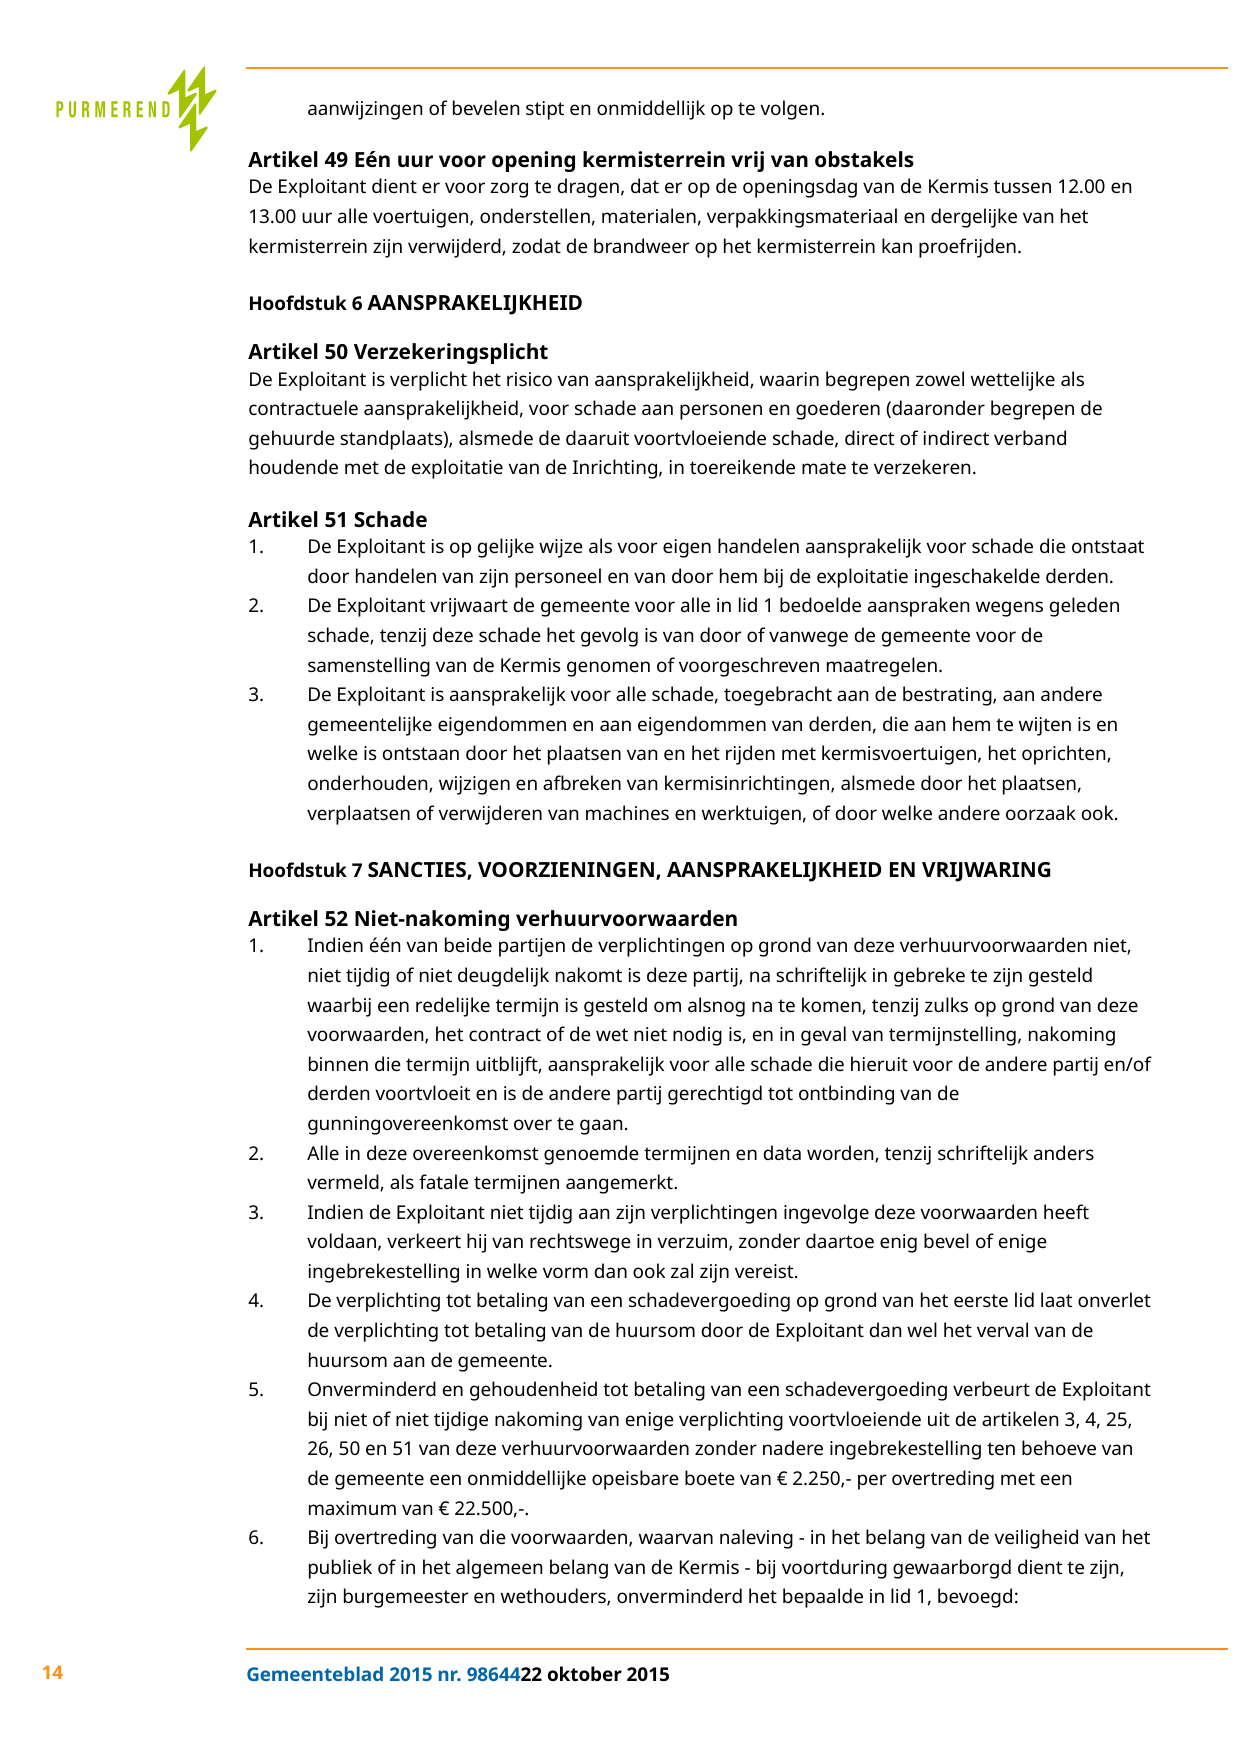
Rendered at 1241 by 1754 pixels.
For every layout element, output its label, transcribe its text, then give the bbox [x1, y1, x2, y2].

list Alle in deze overeenkomst genoemde termijnen en data worden, tenzij schriftelijk anders vermeld, als fatale termijnen aangemerkt. [248, 1140, 1152, 1195]
text Artikel 50 Verzekeringsplicht [248, 337, 1152, 366]
list De Exploitant is aansprakelijk voor alle schade, toegebracht aan de bestrating, aan andere gemeentelijke eigendommen en aan eigendommen van derden, die aan hem te wijten is en welke is ontstaan door het plaatsen van en het rijden met kermisvoertuigen, het oprichten, onderhouden, wijzigen en afbreken van kermisinrichtingen, alsmede door het plaatsen, verplaatsen of verwijderen van machines en werktuigen, of door welke andere oorzaak ook. [248, 681, 1152, 825]
text De Exploitant dient er voor zorg te dragen, dat er op de openingsdag van de Kermis tussen 12.00 en 13.00 uur alle voertuigen, onderstellen, materialen, verpakkingsmateriaal en dergelijke van het kermisterrein zijn verwijderd, zodat de brandweer op het kermisterrein kan proefrijden. [248, 174, 1152, 258]
text Artikel 51 Schade [248, 505, 1152, 533]
text De Exploitant is verplicht het risico van aansprakelijkheid, waarin begrepen zowel wettelijke als contractuele aansprakelijkheid, voor schade aan personen en goederen (daaronder begrepen de gehuurde standplaats), alsmede de daaruit voortvloeiende schade, direct of indirect verband houdende met de exploitatie van de Inrichting, in toereikende mate te verzekeren. [248, 366, 1152, 480]
picture [41, 47, 231, 172]
text Hoofdstuk 6 AANSPRAKELIJKHEID [248, 288, 1152, 317]
list Indien de Exploitant niet tijdig aan zijn verplichtingen ingevolge deze voorwaarden heeft voldaan, verkeert hij van rechtswege in verzuim, zonder daartoe enig bevel of enige ingebrekestelling in welke vorm dan ook zal zijn vereist. [248, 1199, 1152, 1284]
list De Exploitant vrijwaart de gemeente voor alle in lid 1 bedoelde aanspraken wegens geleden schade, tenzij deze schade het gevolg is van door of vanwege de gemeente voor de samenstelling van de Kermis genomen of voorgeschreven maatregelen. [248, 593, 1152, 677]
list Indien één van beide partijen de verplichtingen op grond van deze verhuurvoorwaarden niet, niet tijdig of niet deugdelijk nakomt is deze partij, na schriftelijk in gebreke te zijn gesteld waarbij een redelijke termijn is gesteld om alsnog na te komen, tenzij zulks op grond van deze voorwaarden, het contract of de wet niet nodig is, en in geval van termijnstelling, nakoming binnen die termijn uitblijft, aansprakelijk voor alle schade die hieruit voor de andere partij en/of derden voortvloeit en is de andere partij gerechtigd tot ontbinding van de gunningovereenkomst over te gaan. [248, 933, 1152, 1136]
list Bij overtreding van die voorwaarden, waarvan naleving - in het belang van de veiligheid van het publiek of in het algemeen belang van de Kermis - bij voortduring gewaarborgd dient te zijn, zijn burgemeester en wethouders, onverminderd het bepaalde in lid 1, bevoegd: [248, 1524, 1152, 1609]
list Onverminderd en gehoudenheid tot betaling van een schadevergoeding verbeurt de Exploitant bij niet of niet tijdige nakoming van enige verplichting voortvloeiende uit de artikelen 3, 4, 25, 26, 50 en 51 van deze verhuurvoorwaarden zonder nadere ingebrekestelling ten behoeve van de gemeente een onmiddellijke opeisbare boete van € 2.250,- per overtreding met een maximum van € 22.500,-. [248, 1376, 1152, 1521]
text Hoofdstuk 7 SANCTIES, VOORZIENINGEN, AANSPRAKELIJKHEID EN VRIJWARING [248, 855, 1152, 883]
text Artikel 49 Eén uur voor opening kermisterrein vrij van obstakels [248, 145, 1152, 174]
list De verplichting tot betaling van een schadevergoeding op grond van het eerste lid laat onverlet de verplichting tot betaling van de huursom door de Exploitant dan wel het verval van de huursom aan de gemeente. [248, 1288, 1152, 1373]
list aanwijzingen of bevelen stipt en onmiddellijk op te volgen. [248, 95, 1152, 121]
list De Exploitant is op gelijke wijze als voor eigen handelen aansprakelijk voor schade die ontstaat door handelen van zijn personeel en van door hem bij de exploitatie ingeschakelde derden. [248, 533, 1152, 589]
text Artikel 52 Niet-nakoming verhuurvoorwaarden [248, 904, 1152, 933]
